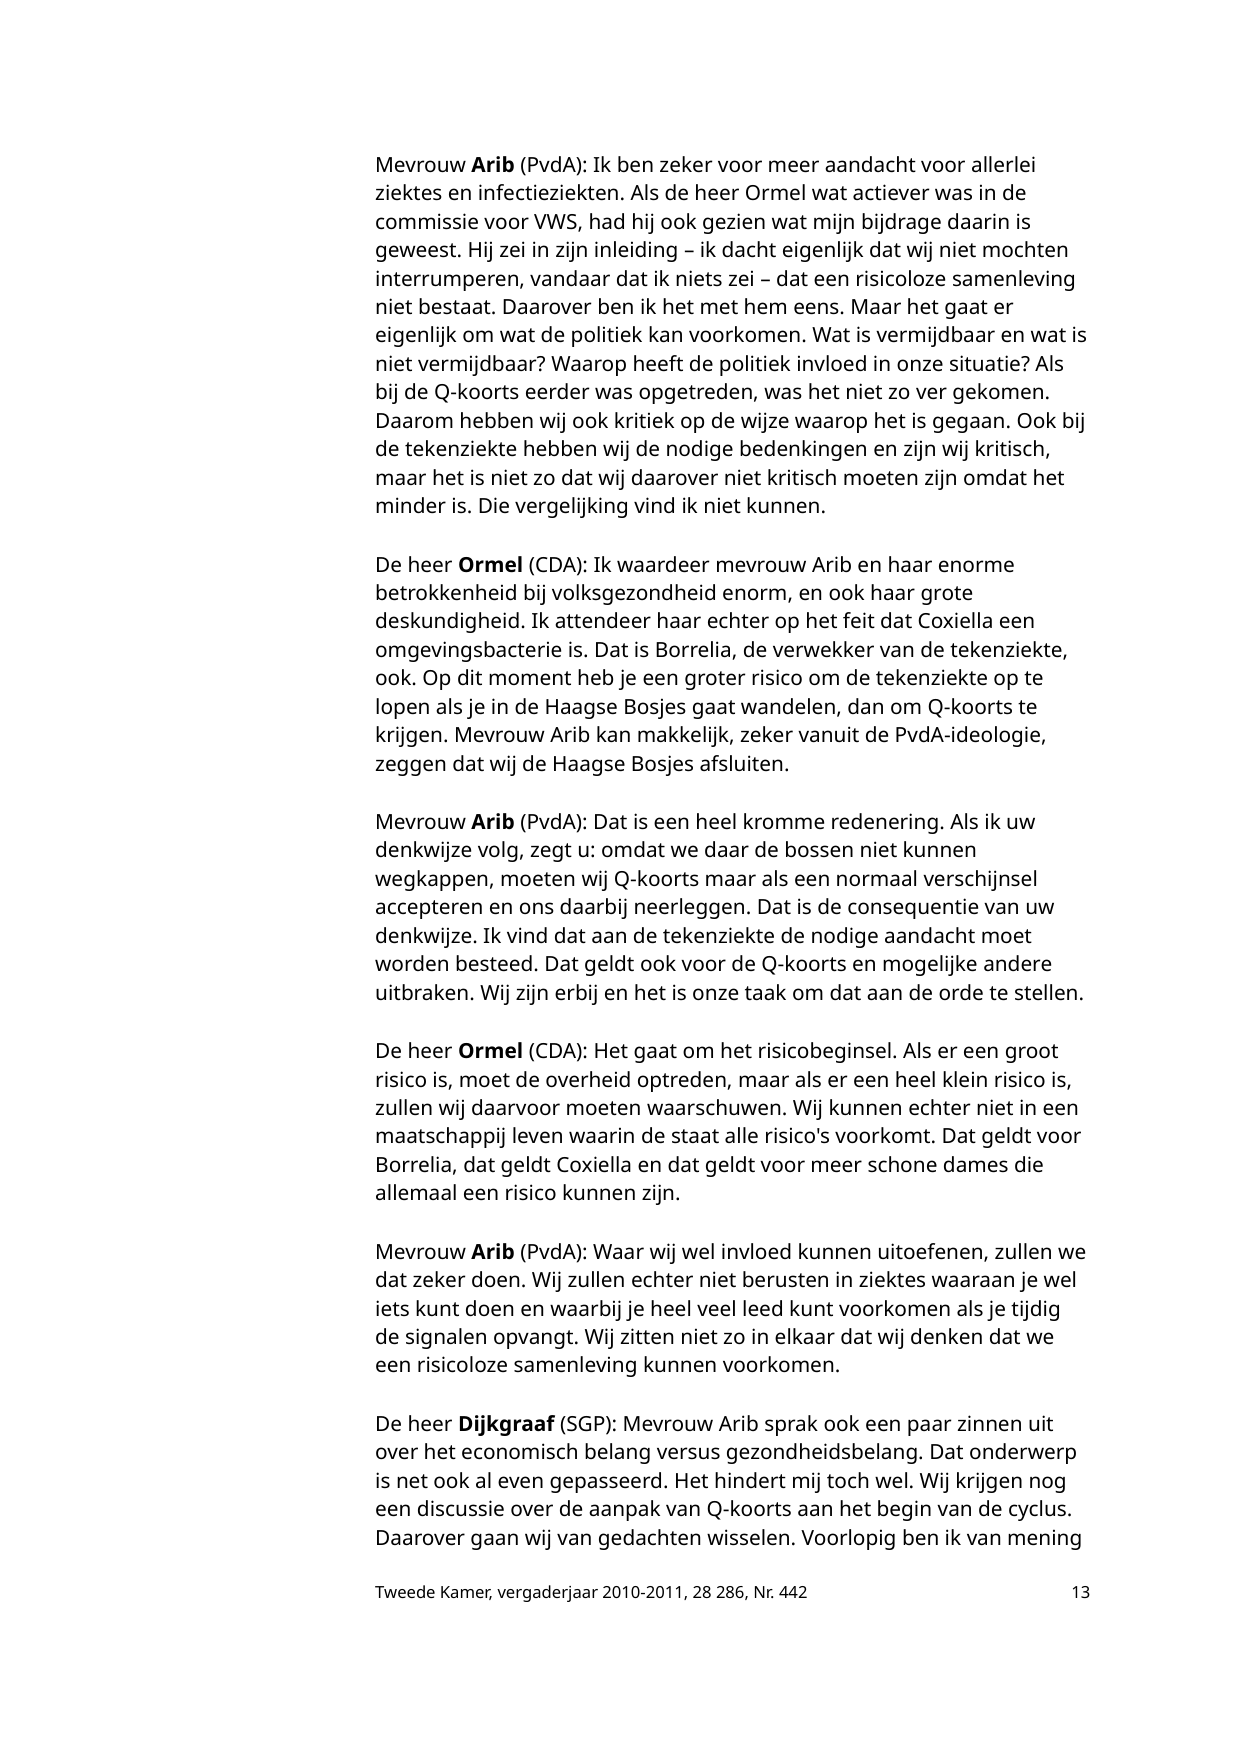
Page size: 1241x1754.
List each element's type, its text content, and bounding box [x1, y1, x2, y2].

text Mevrouw Arib (PvdA): Ik ben zeker voor meer aandacht voor allerlei ziektes en infectieziekten. Als de heer Ormel wat actiever was in de commissie voor VWS, had hij ook gezien wat mijn bijdrage daarin is geweest. Hij zei in zijn inleiding – ik dacht eigenlijk dat wij niet mochten interrumperen, vandaar dat ik niets zei – dat een risicoloze samenleving niet bestaat. Daarover ben ik het met hem eens. Maar het gaat er eigenlijk om wat de politiek kan voorkomen. Wat is vermijdbaar en wat is niet vermijdbaar? Waarop heeft de politiek invloed in onze situatie? Als bij de Q-koorts eerder was opgetreden, was het niet zo ver gekomen. Daarom hebben wij ook kritiek op de wijze waarop het is gegaan. Ook bij de tekenziekte hebben wij de nodige bedenkingen en zijn wij kritisch, maar het is niet zo dat wij daarover niet kritisch moeten zijn omdat het minder is. Die vergelijking vind ik niet kunnen. [375, 150, 1090, 520]
text De heer Ormel (CDA): Het gaat om het risicobeginsel. Als er een groot risico is, moet de overheid optreden, maar als er een heel klein risico is, zullen wij daarvoor moeten waarschuwen. Wij kunnen echter niet in een maatschappij leven waarin de staat alle risico's voorkomt. Dat geldt voor Borrelia, dat geldt Coxiella en dat geldt voor meer schone dames die allemaal een risico kunnen zijn. [375, 1036, 1090, 1207]
text De heer Ormel (CDA): Ik waardeer mevrouw Arib en haar enorme betrokkenheid bij volksgezondheid enorm, en ook haar grote deskundigheid. Ik attendeer haar echter op het feit dat Coxiella een omgevingsbacterie is. Dat is Borrelia, de verwekker van de tekenziekte, ook. Op dit moment heb je een groter risico om de tekenziekte op te lopen als je in de Haagse Bosjes gaat wandelen, dan om Q-koorts te krijgen. Mevrouw Arib kan makkelijk, zeker vanuit de PvdA-ideologie, zeggen dat wij de Haagse Bosjes afsluiten. [375, 550, 1090, 777]
text Mevrouw Arib (PvdA): Waar wij wel invloed kunnen uitoefenen, zullen we dat zeker doen. Wij zullen echter niet berusten in ziektes waaraan je wel iets kunt doen en waarbij je heel veel leed kunt voorkomen als je tijdig de signalen opvangt. Wij zitten niet zo in elkaar dat wij denken dat we een risicoloze samenleving kunnen voorkomen. [375, 1237, 1090, 1379]
text Mevrouw Arib (PvdA): Dat is een heel kromme redenering. Als ik uw denkwijze volg, zegt u: omdat we daar de bossen niet kunnen wegkappen, moeten wij Q-koorts maar als een normaal verschijnsel accepteren en ons daarbij neerleggen. Dat is de consequentie van uw denkwijze. Ik vind dat aan de tekenziekte de nodige aandacht moet worden besteed. Dat geldt ook voor de Q-koorts en mogelijke andere uitbraken. Wij zijn erbij en het is onze taak om dat aan de orde te stellen. [375, 807, 1090, 1006]
text De heer Dijkgraaf (SGP): Mevrouw Arib sprak ook een paar zinnen uit over het economisch belang versus gezondheidsbelang. Dat onderwerp is net ook al even gepasseerd. Het hindert mij toch wel. Wij krijgen nog een discussie over de aanpak van Q-koorts aan het begin van de cyclus. Daarover gaan wij van gedachten wisselen. Voorlopig ben ik van mening [375, 1409, 1090, 1551]
